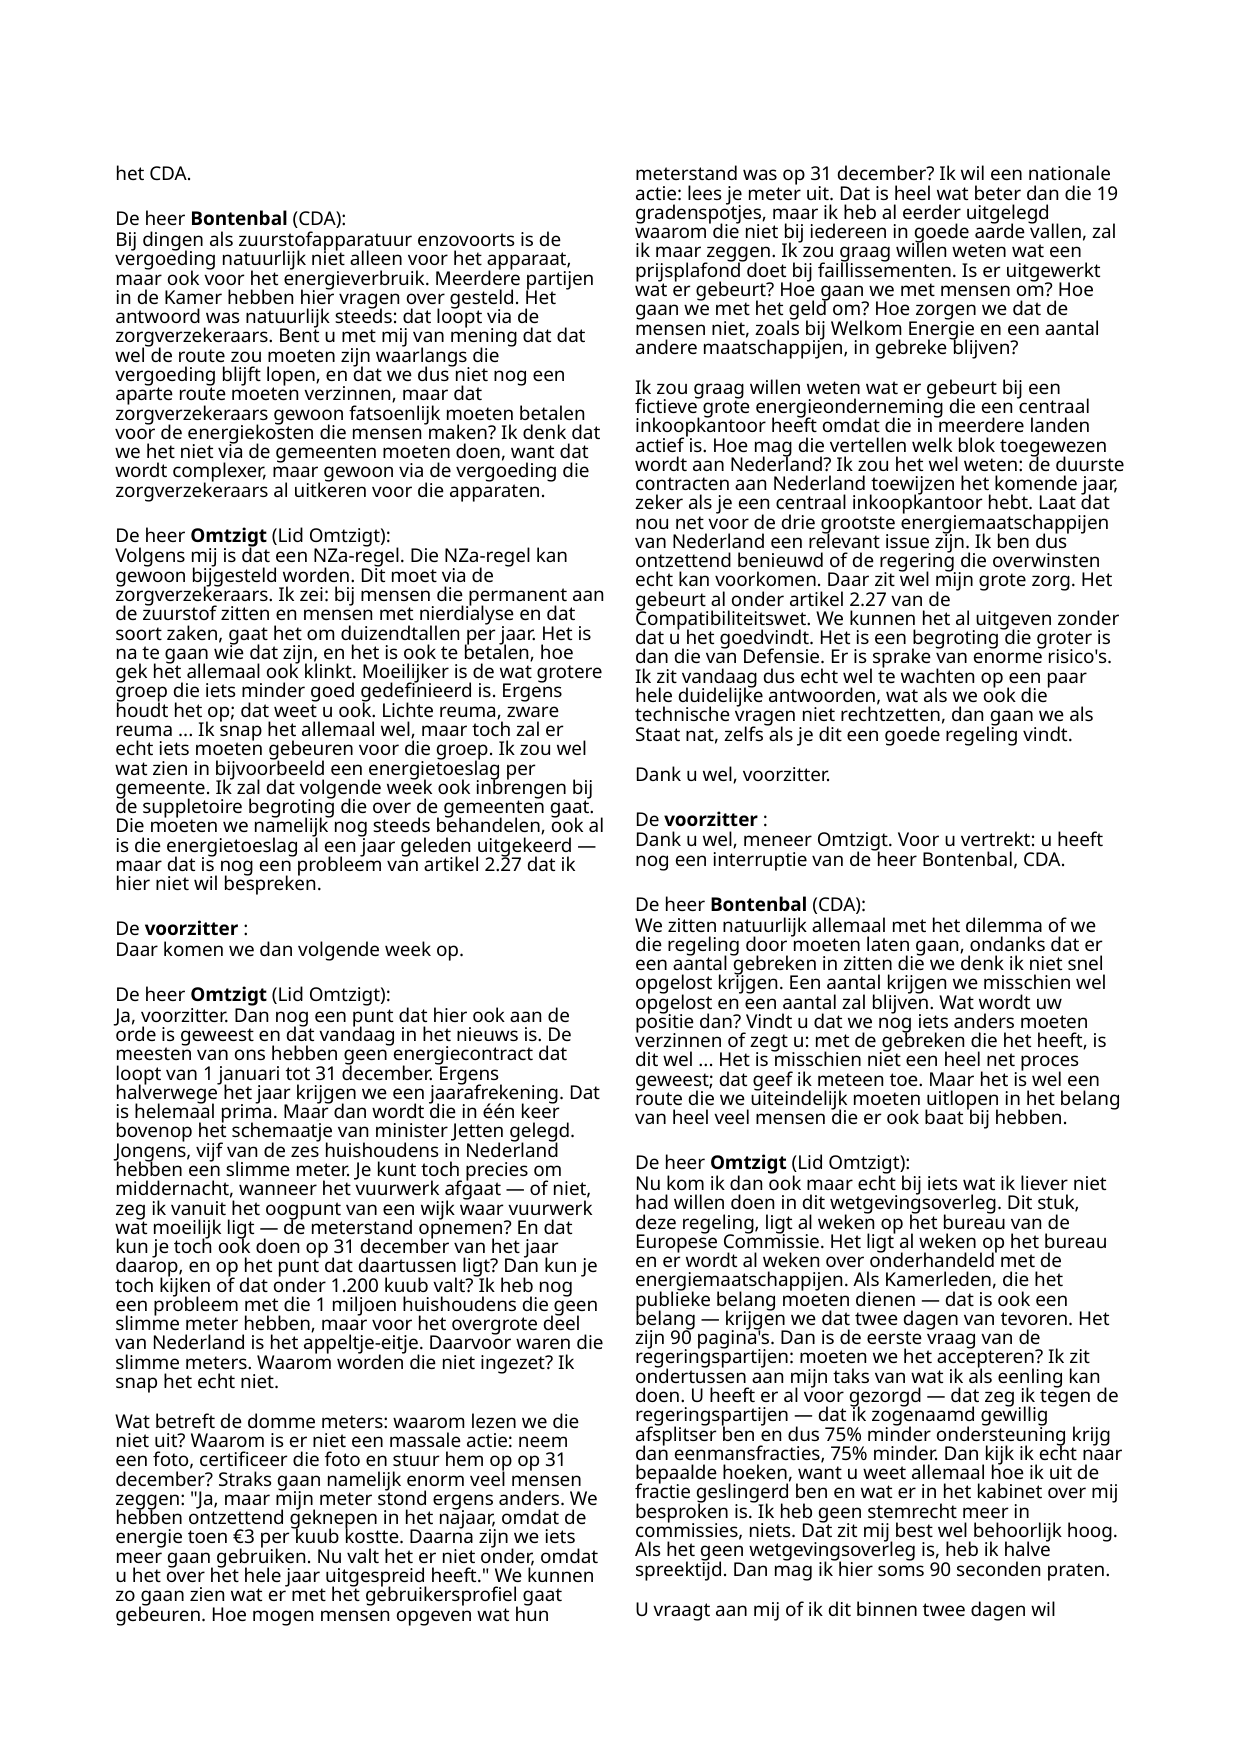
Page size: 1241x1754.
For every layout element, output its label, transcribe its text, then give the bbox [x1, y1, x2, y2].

text De heer Omtzigt (Lid Omtzigt): [635, 1149, 1125, 1175]
text We zitten natuurlijk allemaal met het dilemma of we die regeling door moeten laten gaan, ondanks dat er een aantal gebreken in zitten die we denk ik niet snel opgelost krijgen. Een aantal krijgen we misschien wel opgelost en een aantal zal blijven. Wat wordt uw positie dan? Vindt u dat we nog iets anders moeten verzinnen of zegt u: met de gebreken die het heeft, is dit wel ... Het is misschien niet een heel net proces geweest; dat geef ik meteen toe. Maar het is wel een route die we uiteindelijk moeten uitlopen in het belang van heel veel mensen die er ook baat bij hebben. [635, 917, 1125, 1128]
text Volgens mij is dat een NZa-regel. Die NZa-regel kan gewoon bijgesteld worden. Dit moet via de zorgverzekeraars. Ik zei: bij mensen die permanent aan de zuurstof zitten en mensen met nierdialyse en dat soort zaken, gaat het om duizendtallen per jaar. Het is na te gaan wie dat zijn, en het is ook te betalen, hoe gek het allemaal ook klinkt. Moeilijker is de wat grotere groep die iets minder goed gedefinieerd is. Ergens houdt het op; dat weet u ook. Lichte reuma, zware reuma ... Ik snap het allemaal wel, maar toch zal er echt iets moeten gebeuren voor die groep. Ik zou wel wat zien in bijvoorbeeld een energietoeslag per gemeente. Ik zal dat volgende week ook inbrengen bij de suppletoire begroting die over de gemeenten gaat. Die moeten we namelijk nog steeds behandelen, ook al is die energietoeslag al een jaar geleden uitgekeerd — maar dat is nog een probleem van artikel 2.27 dat ik hier niet wil bespreken. [115, 547, 605, 894]
text Nu kom ik dan ook maar echt bij iets wat ik liever niet had willen doen in dit wetgevingsoverleg. Dit stuk, deze regeling, ligt al weken op het bureau van de Europese Commissie. Het ligt al weken op het bureau en er wordt al weken over onderhandeld met de energiemaatschappijen. Als Kamerleden, die het publieke belang moeten dienen — dat is ook een belang — krijgen we dat twee dagen van tevoren. Het zijn 90 pagina's. Dan is de eerste vraag van de regeringspartijen: moeten we het accepteren? Ik zit ondertussen aan mijn taks van wat ik als eenling kan doen. U heeft er al voor gezorgd — dat zeg ik tegen de regeringspartijen — dat ik zogenaamd gewillig afsplitser ben en dus 75% minder ondersteuning krijg dan eenmansfracties, 75% minder. Dan kijk ik echt naar bepaalde hoeken, want u weet allemaal hoe ik uit de fractie geslingerd ben en wat er in het kabinet over mij besproken is. Ik heb geen stemrecht meer in commissies, niets. Dat zit mij best wel behoorlijk hoog. Als het geen wetgevingsoverleg is, heb ik halve spreektijd. Dan mag ik hier soms 90 seconden praten. [635, 1175, 1125, 1580]
text De heer Omtzigt (Lid Omtzigt): [115, 522, 605, 547]
text Bij dingen als zuurstofapparatuur enzovoorts is de vergoeding natuurlijk niet alleen voor het apparaat, maar ook voor het energieverbruik. Meerdere partijen in de Kamer hebben hier vragen over gesteld. Het antwoord was natuurlijk steeds: dat loopt via de zorgverzekeraars. Bent u met mij van mening dat dat wel de route zou moeten zijn waarlangs die vergoeding blijft lopen, en dat we dus niet nog een aparte route moeten verzinnen, maar dat zorgverzekeraars gewoon fatsoenlijk moeten betalen voor de energiekosten die mensen maken? Ik denk dat we het niet via de gemeenten moeten doen, want dat wordt complexer, maar gewoon via de vergoeding die zorgverzekeraars al uitkeren voor die apparaten. [115, 231, 605, 501]
text De voorzitter : [635, 806, 1125, 831]
text De heer Bontenbal (CDA): [635, 891, 1125, 917]
text De voorzitter : [115, 915, 605, 941]
text Dank u wel, meneer Omtzigt. Voor u vertrekt: u heeft nog een interruptie van de heer Bontenbal, CDA. [635, 831, 1125, 870]
text Ik zou graag willen weten wat er gebeurt bij een fictieve grote energieonderneming die een centraal inkoopkantoor heeft omdat die in meerdere landen actief is. Hoe mag die vertellen welk blok toegewezen wordt aan Nederland? Ik zou het wel weten: de duurste contracten aan Nederland toewijzen het komende jaar, zeker als je een centraal inkoopkantoor hebt. Laat dat nou net voor de drie grootste energiemaatschappijen van Nederland een relevant issue zijn. Ik ben dus ontzettend benieuwd of de regering die overwinsten echt kan voorkomen. Daar zit wel mijn grote zorg. Het gebeurt al onder artikel 2.27 van de Compatibiliteitswet. We kunnen het al uitgeven zonder dat u het goedvindt. Het is een begroting die groter is dan die van Defensie. Er is sprake van enorme risico's. Ik zit vandaag dus echt wel te wachten op een paar hele duidelijke antwoorden, wat als we ook die technische vragen niet rechtzetten, dan gaan we als Staat nat, zelfs als je dit een goede regeling vindt. [635, 379, 1125, 745]
text het CDA. [115, 165, 605, 184]
text Ja, voorzitter. Dan nog een punt dat hier ook aan de orde is geweest en dat vandaag in het nieuws is. De meesten van ons hebben geen energiecontract dat loopt van 1 januari tot 31 december. Ergens halverwege het jaar krijgen we een jaarafrekening. Dat is helemaal prima. Maar dan wordt die in één keer bovenop het schemaatje van minister Jetten gelegd. Jongens, vijf van de zes huishoudens in Nederland hebben een slimme meter. Je kunt toch precies om middernacht, wanneer het vuurwerk afgaat — of niet, zeg ik vanuit het oogpunt van een wijk waar vuurwerk wat moeilijk ligt — de meterstand opnemen? En dat kun je toch ook doen op 31 december van het jaar daarop, en op het punt dat daartussen ligt? Dan kun je toch kijken of dat onder 1.200 kuub valt? Ik heb nog een probleem met die 1 miljoen huishoudens die geen slimme meter hebben, maar voor het overgrote deel van Nederland is het appeltje-eitje. Daarvoor waren die slimme meters. Waarom worden die niet ingezet? Ik snap het echt niet. [115, 1007, 605, 1392]
text meterstand was op 31 december? Ik wil een nationale actie: lees je meter uit. Dat is heel wat beter dan die 19 gradenspotjes, maar ik heb al eerder uitgelegd waarom die niet bij iedereen in goede aarde vallen, zal ik maar zeggen. Ik zou graag willen weten wat een prijsplafond doet bij faillissementen. Is er uitgewerkt wat er gebeurt? Hoe gaan we met mensen om? Hoe gaan we met het geld om? Hoe zorgen we dat de mensen niet, zoals bij Welkom Energie en een aantal andere maatschappijen, in gebreke blijven? [635, 165, 1125, 358]
text De heer Bontenbal (CDA): [115, 205, 605, 231]
text Dank u wel, voorzitter. [635, 766, 1125, 785]
text Wat betreft de domme meters: waarom lezen we die niet uit? Waarom is er niet een massale actie: neem een foto, certificeer die foto en stuur hem op op 31 december? Straks gaan namelijk enorm veel mensen zeggen: "Ja, maar mijn meter stond ergens anders. We hebben ontzettend geknepen in het najaar, omdat de energie toen €3 per kuub kostte. Daarna zijn we iets meer gaan gebruiken. Nu valt het er niet onder, omdat u het over het hele jaar uitgespreid heeft." We kunnen zo gaan zien wat er met het gebruikersprofiel gaat gebeuren. Hoe mogen mensen opgeven wat hun [115, 1413, 605, 1625]
text Daar komen we dan volgende week op. [115, 941, 605, 960]
text De heer Omtzigt (Lid Omtzigt): [115, 981, 605, 1007]
text U vraagt aan mij of ik dit binnen twee dagen wil [635, 1601, 1125, 1620]
